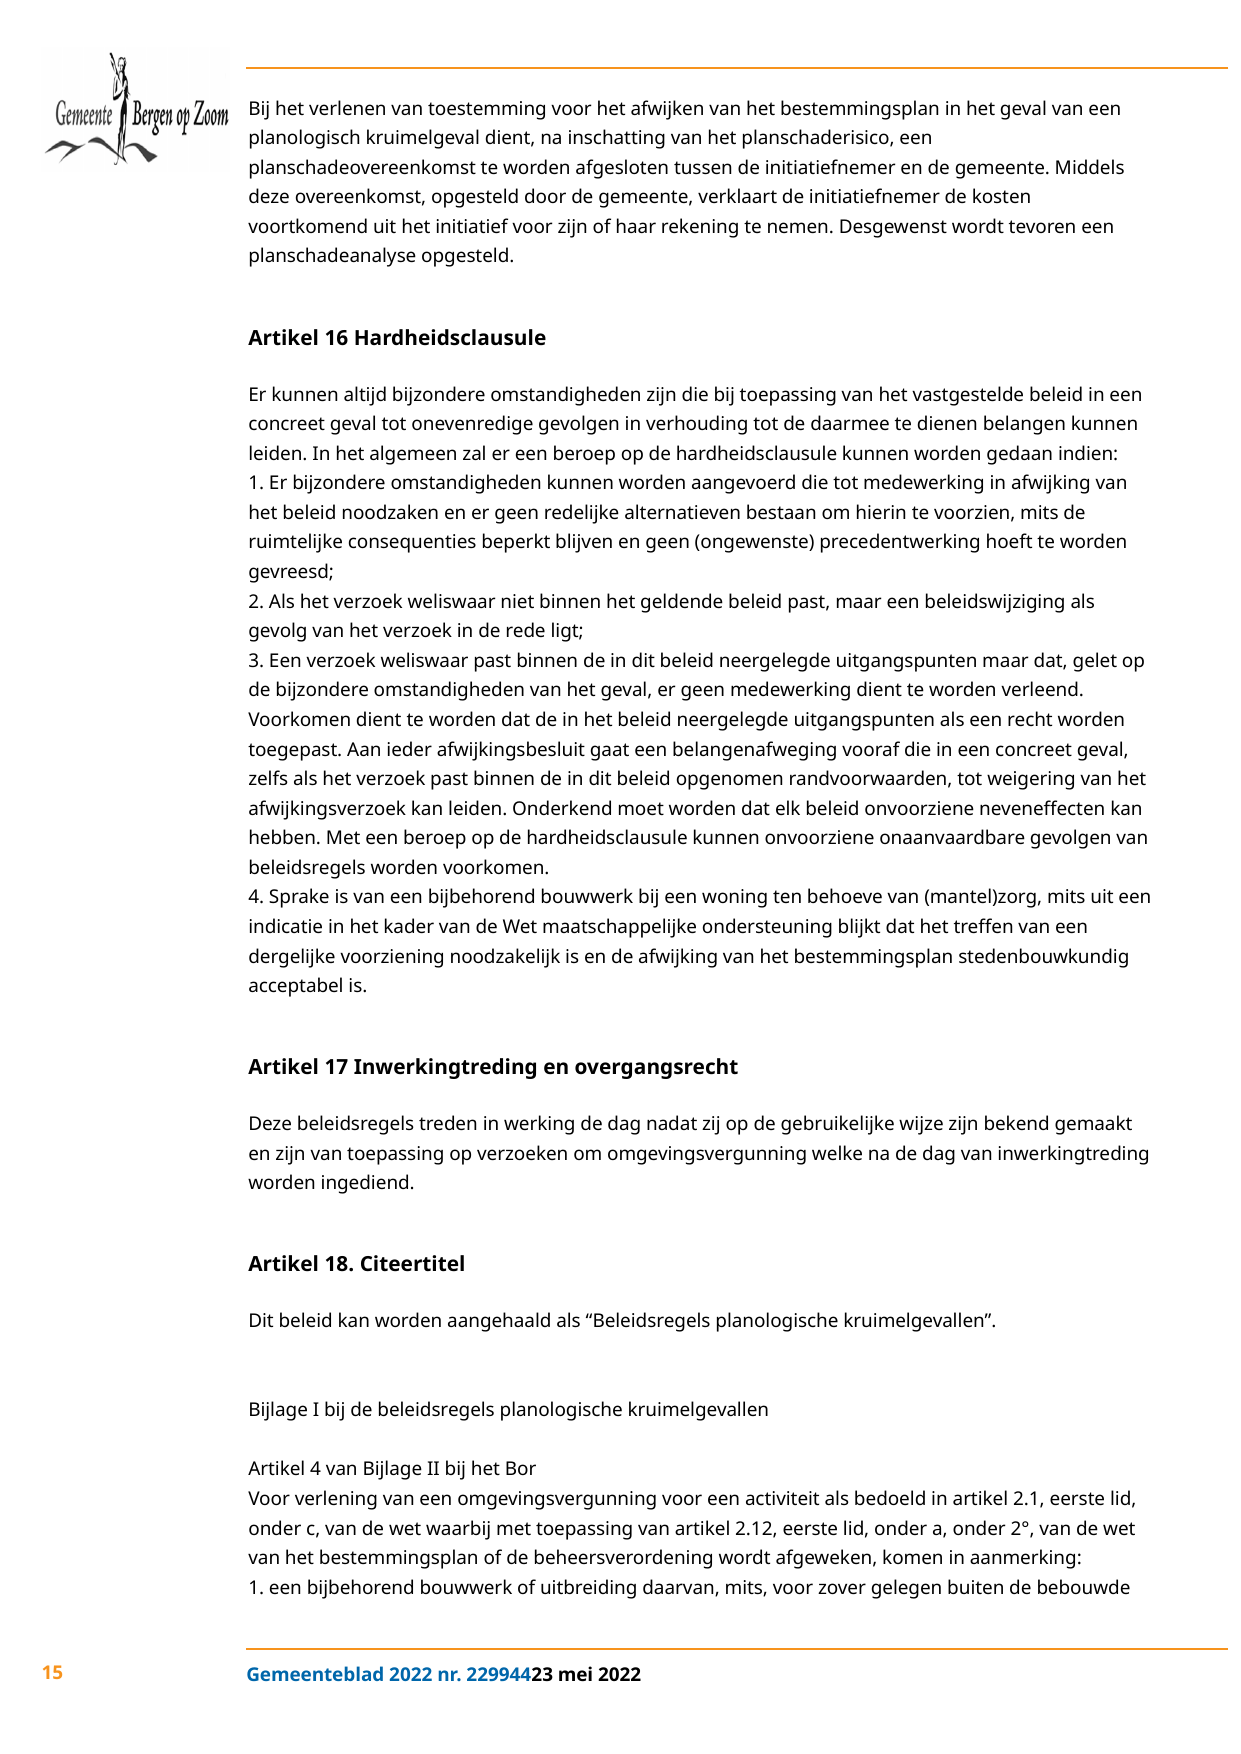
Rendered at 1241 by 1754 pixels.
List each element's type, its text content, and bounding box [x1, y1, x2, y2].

text Dit beleid kan worden aangehaald als “Beleidsregels planologische kruimelgevallen”. [248, 1308, 1152, 1333]
picture [41, 47, 231, 172]
text 1. Er bijzondere omstandigheden kunnen worden aangevoerd die tot medewerking in afwijking van het beleid noodzaken en er geen redelijke alternatieven bestaan om hierin te voorzien, mits de ruimtelijke consequenties beperkt blijven en geen (ongewenste) precedentwerking hoeft te worden gevreesd; [248, 469, 1152, 584]
text Artikel 4 van Bijlage II bij het Bor [248, 1456, 1152, 1481]
text Er kunnen altijd bijzondere omstandigheden zijn die bij toepassing van het vastgestelde beleid in een concreet geval tot onevenredige gevolgen in verhouding tot de daarmee te dienen belangen kunnen leiden. In het algemeen zal er een beroep op de hardheidsclausule kunnen worden gedaan indien: [248, 381, 1152, 466]
text Artikel 18. Citeertitel [248, 1249, 1152, 1278]
text 3. Een verzoek weliswaar past binnen de in dit beleid neergelegde uitgangspunten maar dat, gelet op de bijzondere omstandigheden van het geval, er geen medewerking dient te worden verleend. Voorkomen dient te worden dat de in het beleid neergelegde uitgangspunten als een recht worden toegepast. Aan ieder afwijkingsbesluit gaat een belangenafweging vooraf die in een concreet geval, zelfs als het verzoek past binnen de in dit beleid opgenomen randvoorwaarden, tot weigering van het afwijkingsverzoek kan leiden. Onderkend moet worden dat elk beleid onvoorziene neveneffecten kan hebben. Met een beroep op de hardheidsclausule kunnen onvoorziene onaanvaardbare gevolgen van beleidsregels worden voorkomen. [248, 647, 1152, 880]
text Artikel 16 Hardheidsclausule [248, 323, 1152, 351]
text Bijlage I bij de beleidsregels planologische kruimelgevallen [248, 1396, 1152, 1422]
text Voor verlening van een omgevingsvergunning voor een activiteit als bedoeld in artikel 2.1, eerste lid, onder c, van de wet waarbij met toepassing van artikel 2.12, eerste lid, onder a, onder 2°, van de wet van het bestemmingsplan of de beheersverordening wordt afgeweken, komen in aanmerking: [248, 1485, 1152, 1570]
text Deze beleidsregels treden in werking de dag nadat zij op de gebruikelijke wijze zijn bekend gemaakt en zijn van toepassing op verzoeken om omgevingsvergunning welke na de dag van inwerkingtreding worden ingediend. [248, 1110, 1152, 1195]
text Bij het verlenen van toestemming voor het afwijken van het bestemmingsplan in het geval van een planologisch kruimelgeval dient, na inschatting van het planschaderisico, een planschadeovereenkomst te worden afgesloten tussen de initiatiefnemer en de gemeente. Middels deze overeenkomst, opgesteld door de gemeente, verklaart de initiatiefnemer de kosten voortkomend uit het initiatief voor zijn of haar rekening te nemen. Desgewenst wordt tevoren een planschadeanalyse opgesteld. [248, 95, 1152, 268]
text 2. Als het verzoek weliswaar niet binnen het geldende beleid past, maar een beleidswijziging als gevolg van het verzoek in de rede ligt; [248, 588, 1152, 643]
text 1. een bijbehorend bouwwerk of uitbreiding daarvan, mits, voor zover gelegen buiten de bebouwde [248, 1574, 1152, 1599]
text Artikel 17 Inwerkingtreding en overgangsrecht [248, 1052, 1152, 1081]
text 4. Sprake is van een bijbehorend bouwwerk bij een woning ten behoeve van (mantel)zorg, mits uit een indicatie in het kader van de Wet maatschappelijke ondersteuning blijkt dat het treffen van een dergelijke voorziening noodzakelijk is en de afwijking van het bestemmingsplan stedenbouwkundig acceptabel is. [248, 884, 1152, 998]
